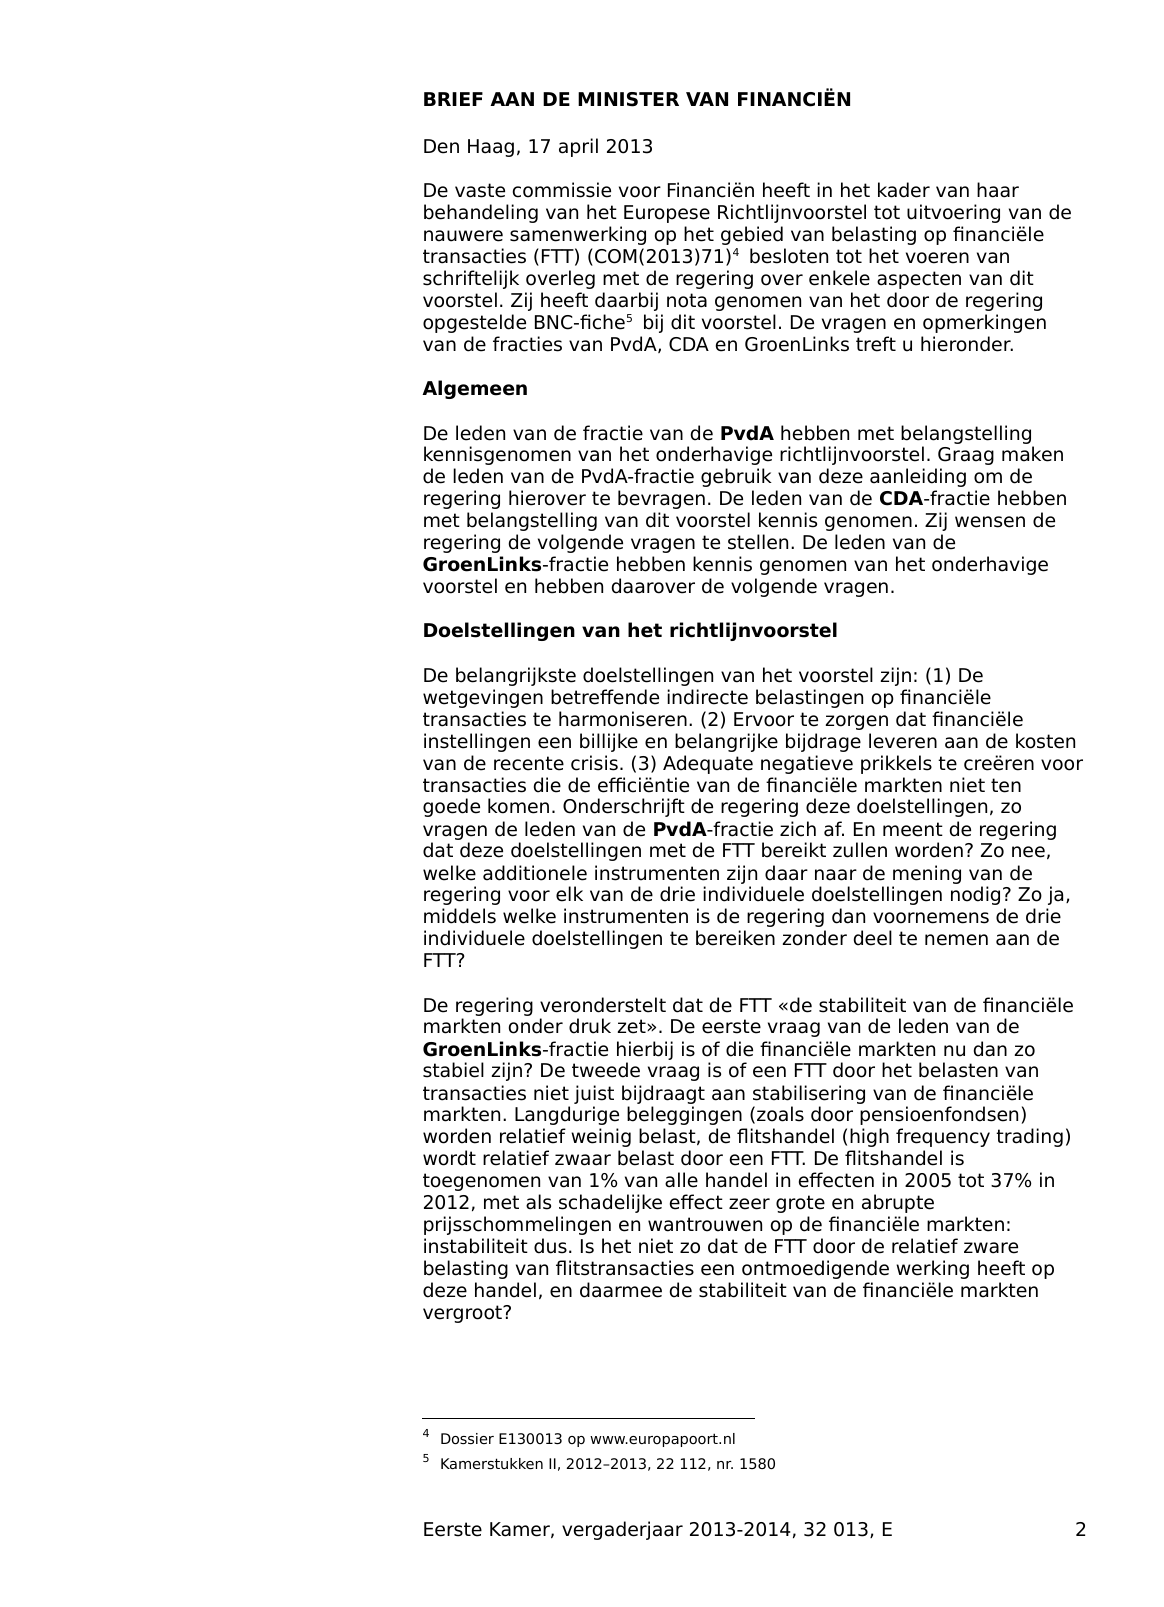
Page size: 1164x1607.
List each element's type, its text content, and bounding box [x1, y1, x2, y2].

subtitle Algemeen [422, 378, 1087, 400]
text De leden van de fractie van de PvdA hebben met belangstelling kennisgenomen van het onderhavige richtlijnvoorstel. Graag maken de leden van de PvdA-fractie gebruik van deze aanleiding om de regering hierover te bevragen. De leden van de CDA-fractie hebben met belangstelling van dit voorstel kennis genomen. Zij wensen de regering de volgende vragen te stellen. De leden van de GroenLinks-fractie hebben kennis genomen van het onderhavige voorstel en hebben daarover de volgende vragen. [422, 422, 1087, 598]
text De regering veronderstelt dat de FTT «de stabiliteit van de financiële markten onder druk zet». De eerste vraag van de leden van de GroenLinks-fractie hierbij is of die financiële markten nu dan zo stabiel zijn? De tweede vraag is of een FTT door het belasten van transacties niet juist bijdraagt aan stabilisering van de financiële markten. Langdurige beleggingen (zoals door pensioenfondsen) worden relatief weinig belast, de flitshandel (high frequency trading) wordt relatief zwaar belast door een FTT. De flitshandel is toegenomen van 1% van alle handel in effecten in 2005 tot 37% in 2012, met als schadelijke effect zeer grote en abrupte prijsschommelingen en wantrouwen op de financiële markten: instabiliteit dus. Is het niet zo dat de FTT door de relatief zware belasting van flitstransacties een ontmoedigende werking heeft op deze handel, en daarmee de stabiliteit van de financiële markten vergroot? [422, 994, 1087, 1324]
text Kamerstukken II, 2012–2013, 22 112, nr. 1580 [422, 1452, 1087, 1474]
text Den Haag, 17 april 2013 [422, 136, 1087, 158]
subtitle BRIEF AAN DE MINISTER VAN FINANCIËN [422, 89, 1087, 111]
text De vaste commissie voor Financiën heeft in het kader van haar behandeling van het Europese Richtlijnvoorstel tot uitvoering van de nauwere samenwerking op het gebied van belasting op financiële transacties (FTT) (COM(2013)71) besloten tot het voeren van schriftelijk overleg met de regering over enkele aspecten van dit voorstel. Zij heeft daarbij nota genomen van het door de regering opgestelde BNC-fiche bij dit voorstel. De vragen en opmerkingen van de fracties van PvdA, CDA en GroenLinks treft u hieronder. [422, 180, 1087, 356]
text De belangrijkste doelstellingen van het voorstel zijn: (1) De wetgevingen betreffende indirecte belastingen op financiële transacties te harmoniseren. (2) Ervoor te zorgen dat financiële instellingen een billijke en belangrijke bijdrage leveren aan de kosten van de recente crisis. (3) Adequate negatieve prikkels te creëren voor transacties die de efficiëntie van de financiële markten niet ten goede komen. Onderschrijft de regering deze doelstellingen, zo vragen de leden van de PvdA-fractie zich af. En meent de regering dat deze doelstellingen met de FTT bereikt zullen worden? Zo nee, welke additionele instrumenten zijn daar naar de mening van de regering voor elk van de drie individuele doelstellingen nodig? Zo ja, middels welke instrumenten is de regering dan voornemens de drie individuele doelstellingen te bereiken zonder deel te nemen aan de FTT? [422, 664, 1087, 972]
text Dossier E130013 op www.europapoort.nl [422, 1427, 1087, 1449]
subtitle Doelstellingen van het richtlijnvoorstel [422, 620, 1087, 642]
